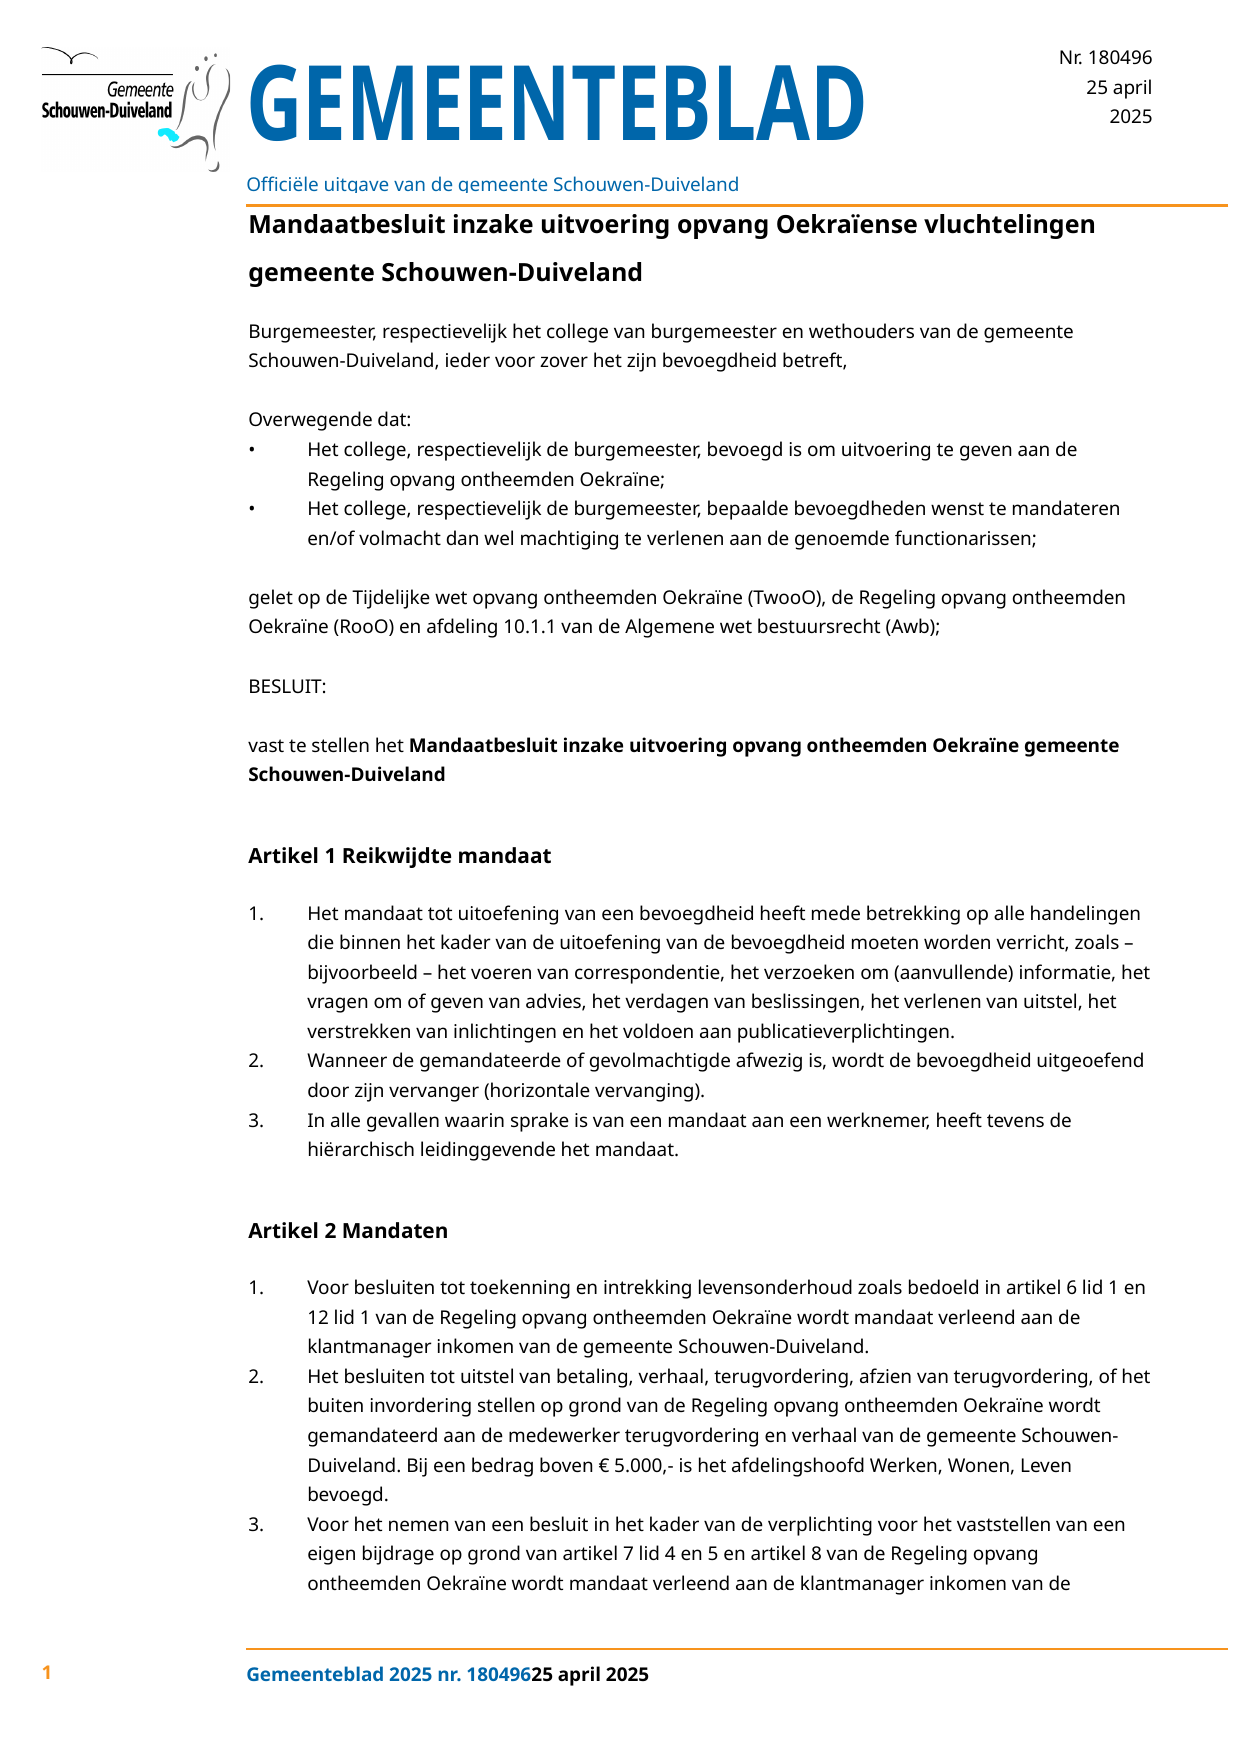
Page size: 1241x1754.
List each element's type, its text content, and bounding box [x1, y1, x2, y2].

text Artikel 1 Reikwijdte mandaat [248, 842, 1152, 870]
text Mandaatbesluit inzake uitvoering opvang Oekraïense vluchtelingen gemeente Schouwen-Duiveland [248, 207, 1152, 288]
list Het besluiten tot uitstel van betaling, verhaal, terugvordering, afzien van terugvordering, of het buiten invordering stellen op grond van de Regeling opvang ontheemden Oekraïne wordt gemandateerd aan de medewerker terugvordering en verhaal van de gemeente Schouwen-Duiveland. Bij een bedrag boven € 5.000,- is het afdelingshoofd Werken, Wonen, Leven bevoegd. [248, 1363, 1152, 1507]
list Het mandaat tot uitoefening van een bevoegdheid heeft mede betrekking op alle handelingen die binnen het kader van de uitoefening van de bevoegdheid moeten worden verricht, zoals – bijvoorbeeld – het voeren van correspondentie, het verzoeken om (aanvullende) informatie, het vragen om of geven van advies, het verdagen van beslissingen, het verlenen van uitstel, het verstrekken van inlichtingen en het voldoen aan publicatieverplichtingen. [248, 900, 1152, 1044]
text gelet op de Tijdelijke wet opvang ontheemden Oekraïne (TwooO), de Regeling opvang ontheemden Oekraïne (RooO) en afdeling 10.1.1 van de Algemene wet bestuursrecht (Awb); [248, 584, 1152, 639]
list In alle gevallen waarin sprake is van een mandaat aan een werknemer, heeft tevens de hiërarchisch leidinggevende het mandaat. [248, 1107, 1152, 1162]
text vast te stellen het Mandaatbesluit inzake uitvoering opvang ontheemden Oekraïne gemeente Schouwen-Duiveland [248, 732, 1152, 787]
list Het college, respectievelijk de burgemeester, bevoegd is om uitvoering te geven aan de Regeling opvang ontheemden Oekraïne; [248, 436, 1152, 492]
list Voor het nemen van een besluit in het kader van de verplichting voor het vaststellen van een eigen bijdrage op grond van artikel 7 lid 4 en 5 en artikel 8 van de Regeling opvang ontheemden Oekraïne wordt mandaat verleend aan de klantmanager inkomen van de [248, 1511, 1152, 1596]
text Overwegende dat: [248, 407, 1152, 432]
text Artikel 2 Mandaten [248, 1216, 1152, 1245]
list Voor besluiten tot toekenning en intrekking levensonderhoud zoals bedoeld in artikel 6 lid 1 en 12 lid 1 van de Regeling opvang ontheemden Oekraïne wordt mandaat verleend aan de klantmanager inkomen van de gemeente Schouwen-Duiveland. [248, 1274, 1152, 1359]
list Het college, respectievelijk de burgemeester, bepaalde bevoegdheden wenst te mandateren en/of volmacht dan wel machtiging te verlenen aan de genoemde functionarissen; [248, 495, 1152, 551]
picture [41, 47, 231, 172]
text BESLUIT: [248, 673, 1152, 699]
list Wanneer de gemandateerde of gevolmachtigde afwezig is, wordt de bevoegdheid uitgeoefend door zijn vervanger (horizontale vervanging). [248, 1048, 1152, 1103]
text Burgemeester, respectievelijk het college van burgemeester en wethouders van de gemeente Schouwen-Duiveland, ieder voor zover het zijn bevoegdheid betreft, [248, 318, 1152, 373]
